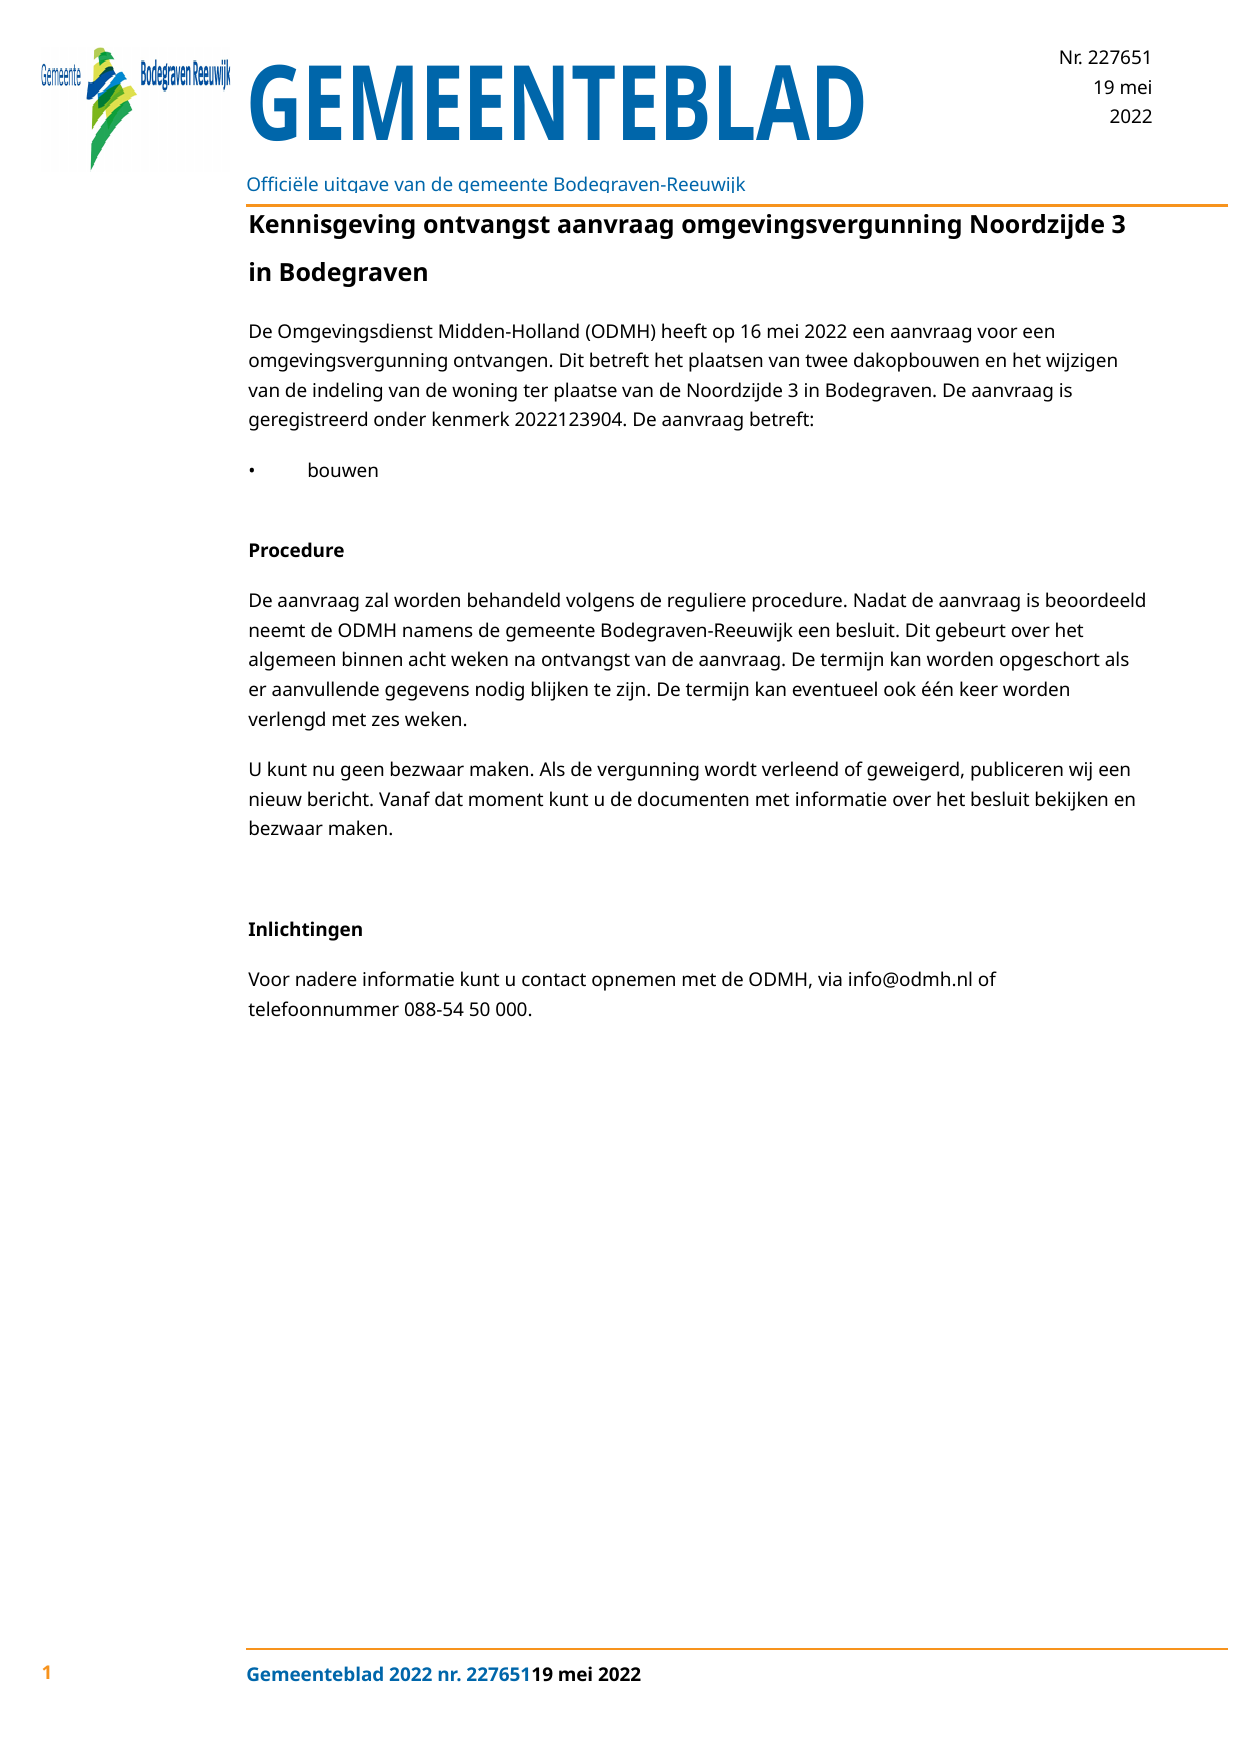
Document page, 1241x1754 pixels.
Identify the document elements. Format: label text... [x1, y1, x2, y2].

list bouwen [248, 457, 1152, 483]
text U kunt nu geen bezwaar maken. Als de vergunning wordt verleend of geweigerd, publiceren wij een nieuw bericht. Vanaf dat moment kunt u de documenten met informatie over het besluit bekijken en bezwaar maken. [248, 756, 1152, 841]
text Voor nadere informatie kunt u contact opnemen met de ODMH, via info@odmh.nl of telefoonnummer 088-54 50 000. [248, 967, 1152, 1022]
text Kennisgeving ontvangst aanvraag omgevingsvergunning Noordzijde 3 in Bodegraven [248, 207, 1152, 288]
text De Omgevingsdienst Midden-Holland (ODMH) heeft op 16 mei 2022 een aanvraag voor een omgevingsvergunning ontvangen. Dit betreft het plaatsen van twee dakopbouwen en het wijzigen van de indeling van de woning ter plaatse van de Noordzijde 3 in Bodegraven. De aanvraag is geregistreerd onder kenmerk 2022123904. De aanvraag betreft: [248, 318, 1152, 432]
text De aanvraag zal worden behandeld volgens de reguliere procedure. Nadat de aanvraag is beoordeeld neemt de ODMH namens de gemeente Bodegraven-Reeuwijk een besluit. Dit gebeurt over het algemeen binnen acht weken na ontvangst van de aanvraag. De termijn kan worden opgeschort als er aanvullende gegevens nodig blijken te zijn. De termijn kan eventueel ook één keer worden verlengd met zes weken. [248, 587, 1152, 732]
text Procedure [248, 537, 1152, 563]
picture [41, 47, 231, 172]
text Inlichtingen [248, 916, 1152, 942]
